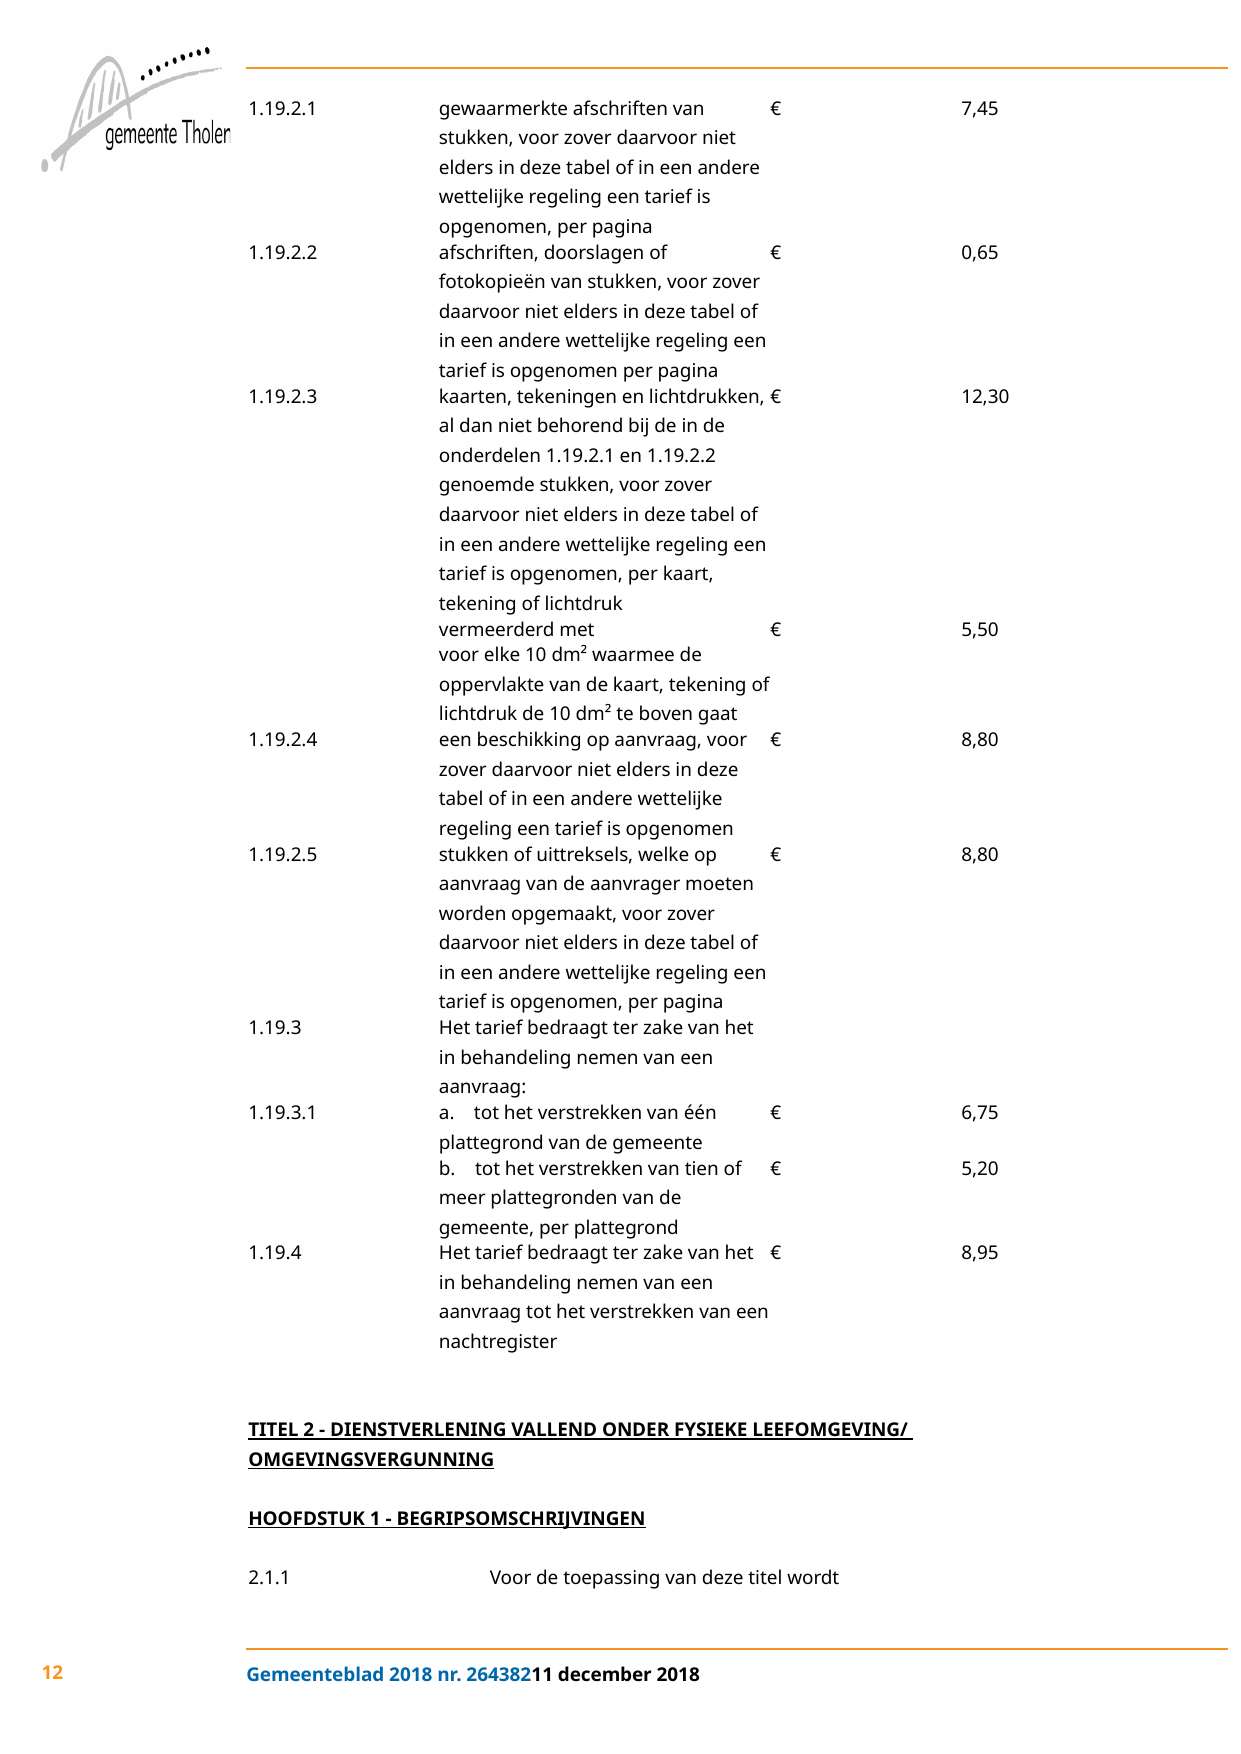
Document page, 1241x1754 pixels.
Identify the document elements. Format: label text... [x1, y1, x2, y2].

table_cell vermeerderd met [439, 616, 770, 641]
table_cell voor elke 10 dm² waarmee de oppervlakte van de kaart, tekening of lichtdruk de 10 dm² te boven gaat [439, 641, 770, 726]
table_cell Het tarief bedraagt ter zake van het in behandeling nemen van een aanvraag tot het verstrekken van een nachtregister [439, 1240, 770, 1354]
table_cell € [770, 383, 961, 616]
table_cell 1.19.2.1 [248, 95, 439, 239]
table_cell [248, 1155, 439, 1239]
table_cell € [770, 1155, 961, 1239]
table_cell 1.19.2.2 [248, 239, 439, 383]
table_cell 8,95 [961, 1240, 1152, 1354]
table_cell [961, 641, 1152, 726]
table_cell kaarten, tekeningen en lichtdrukken, al dan niet behorend bij de in de onderdelen 1.19.2.1 en 1.19.2.2 genoemde stukken, voor zover daarvoor niet elders in deze tabel of in een andere wettelijke regeling een tarief is opgenomen, per kaart, tekening of lichtdruk [439, 383, 770, 616]
table_cell 1.19.2.3 [248, 383, 439, 616]
table_cell 0,65 [961, 239, 1152, 383]
table_header 2.1.1 [248, 1565, 489, 1590]
table_cell [961, 1015, 1152, 1099]
table_cell 7,45 [961, 95, 1152, 239]
table_cell [770, 1015, 961, 1099]
table_cell a. tot het verstrekken van één plattegrond van de gemeente [439, 1099, 770, 1155]
table_cell 8,80 [961, 841, 1152, 1014]
table_cell € [770, 95, 961, 239]
table_cell 5,50 [961, 616, 1152, 641]
table_cell 1.19.2.4 [248, 726, 439, 841]
table_cell 12,30 [961, 383, 1152, 616]
text HOOFDSTUK 1 - BEGRIPSOMSCHRIJVINGEN [248, 1505, 1152, 1531]
table_cell € [770, 726, 961, 841]
picture [41, 47, 231, 172]
table_cell afschriften, doorslagen of fotokopieën van stukken, voor zover daarvoor niet elders in deze tabel of in een andere wettelijke regeling een tarief is opgenomen per pagina [439, 239, 770, 383]
table_cell 8,80 [961, 726, 1152, 841]
table_cell 1.19.3 [248, 1015, 439, 1099]
table_cell 1.19.4 [248, 1240, 439, 1354]
text TITEL 2 - DIENSTVERLENING VALLEND ONDER FYSIEKE LEEFOMGEVING/ OMGEVINGSVERGUNNING [248, 1416, 1152, 1472]
table_cell stukken of uittreksels, welke op aanvraag van de aanvrager moeten worden opgemaakt, voor zover daarvoor niet elders in deze tabel of in een andere wettelijke regeling een tarief is opgenomen, per pagina [439, 841, 770, 1014]
table_cell 1.19.3.1 [248, 1099, 439, 1155]
table_cell € [770, 841, 961, 1014]
table_cell 1.19.2.5 [248, 841, 439, 1014]
table_cell [248, 616, 439, 641]
table_header Voor de toepassing van deze titel wordt [490, 1565, 910, 1590]
table_cell € [770, 616, 961, 641]
table_cell 6,75 [961, 1099, 1152, 1155]
table_cell € [770, 239, 961, 383]
table_cell b. tot het verstrekken van tien of meer plattegronden van de gemeente, per plattegrond [439, 1155, 770, 1239]
table_cell [770, 641, 961, 726]
table_cell gewaarmerkte afschriften van stukken, voor zover daarvoor niet elders in deze tabel of in een andere wettelijke regeling een tarief is opgenomen, per pagina [439, 95, 770, 239]
table_cell Het tarief bedraagt ter zake van het in behandeling nemen van een aanvraag: [439, 1015, 770, 1099]
table_cell een beschikking op aanvraag, voor zover daarvoor niet elders in deze tabel of in een andere wettelijke regeling een tarief is opgenomen [439, 726, 770, 841]
table_cell € [770, 1240, 961, 1354]
table_cell 5,20 [961, 1155, 1152, 1239]
table_cell [248, 641, 439, 726]
table_header [910, 1565, 1152, 1590]
table_cell € [770, 1099, 961, 1155]
